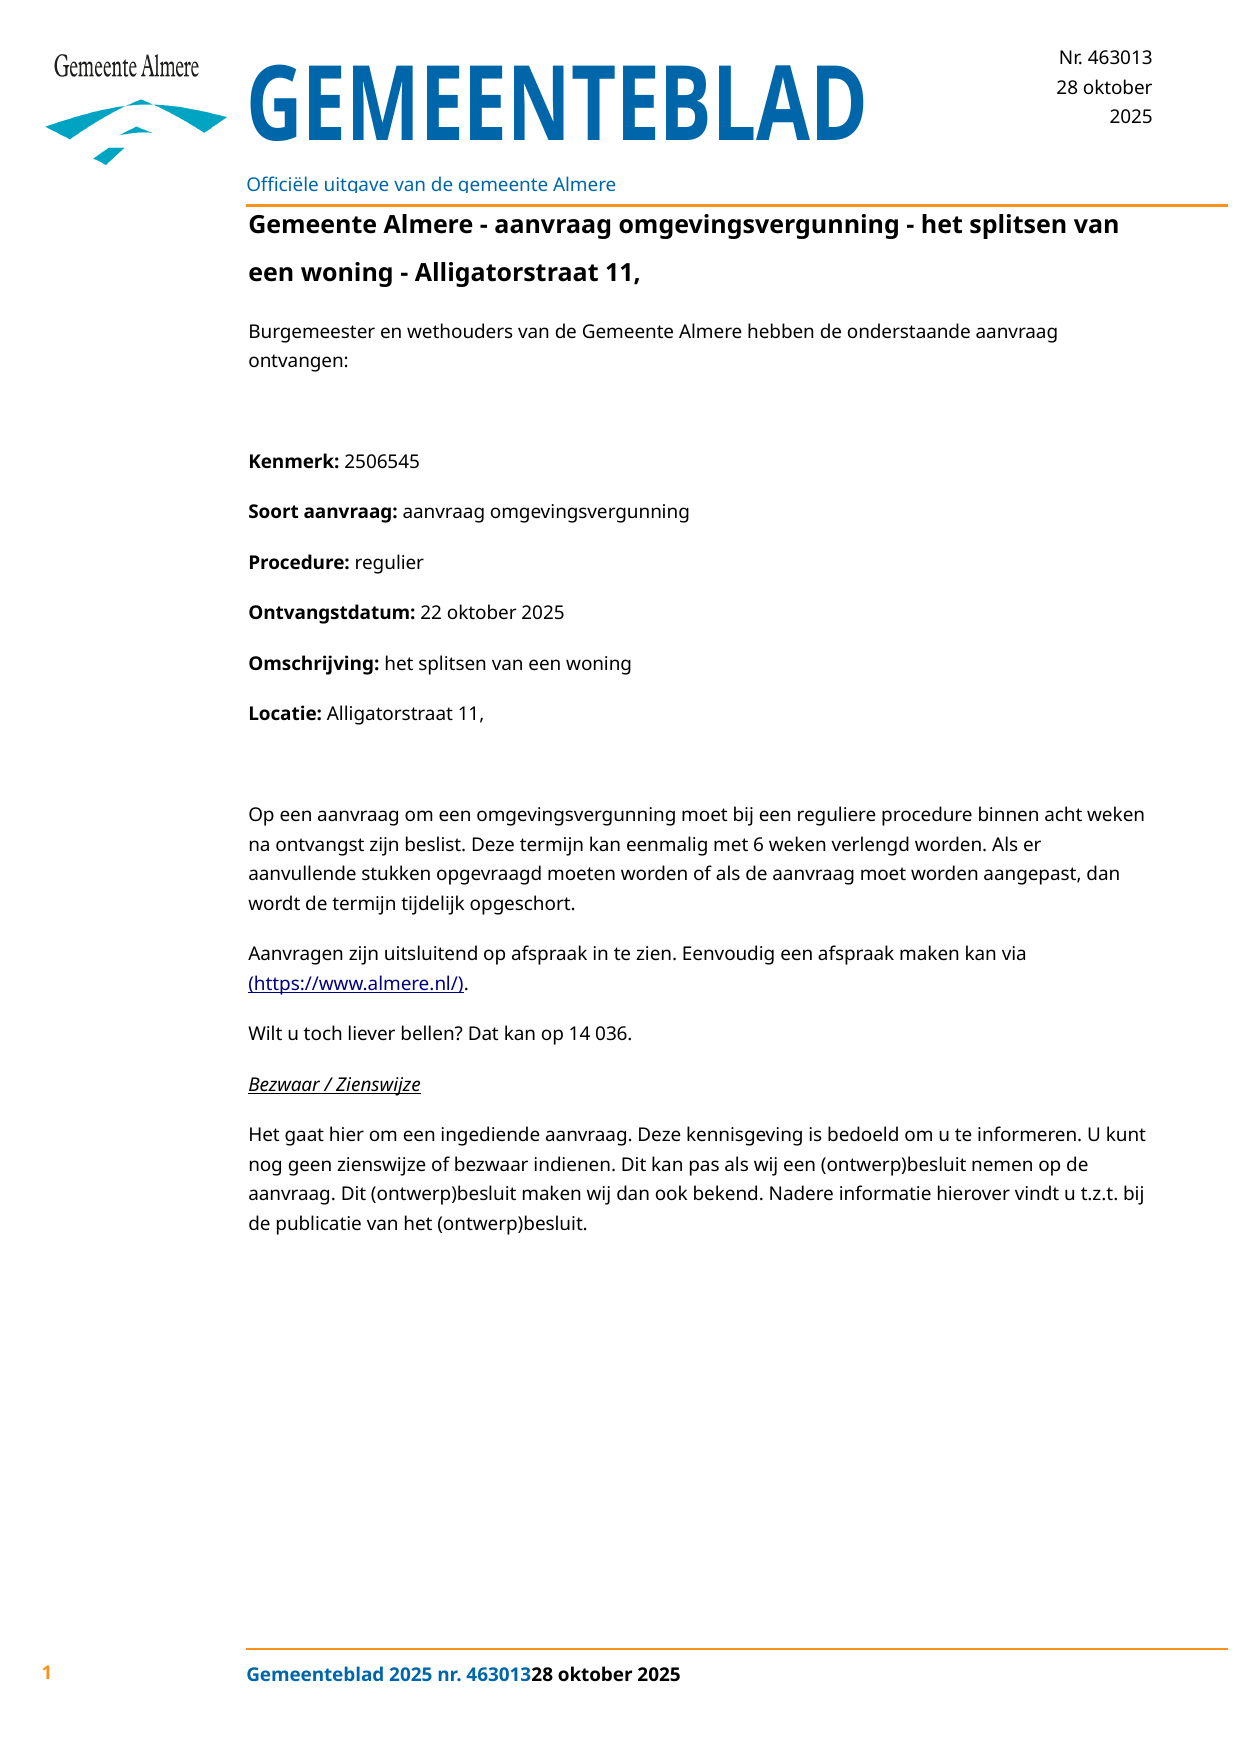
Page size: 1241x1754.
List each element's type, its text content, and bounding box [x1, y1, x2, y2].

text Het gaat hier om een ingediende aanvraag. Deze kennisgeving is bedoeld om u te informeren. U kunt nog geen zienswijze of bezwaar indienen. Dit kan pas als wij een (ontwerp)besluit nemen op de aanvraag. Dit (ontwerp)besluit maken wij dan ook bekend. Nadere informatie hierover vindt u t.z.t. bij de publicatie van het (ontwerp)besluit. [248, 1121, 1152, 1236]
text Gemeente Almere - aanvraag omgevingsvergunning - het splitsen van een woning - Alligatorstraat 11, [248, 207, 1152, 288]
text Bezwaar / Zienswijze [248, 1071, 1152, 1097]
text Soort aanvraag: aanvraag omgevingsvergunning [248, 499, 1152, 524]
text Aanvragen zijn uitsluitend op afspraak in te zien. Eenvoudig een afspraak maken kan via (https://www.almere.nl/). [248, 940, 1152, 996]
text Ontvangstdatum: 22 oktober 2025 [248, 599, 1152, 625]
text Locatie: Alligatorstraat 11, [248, 700, 1152, 726]
text Omschrijving: het splitsen van een woning [248, 650, 1152, 676]
text Op een aanvraag om een omgevingsvergunning moet bij een reguliere procedure binnen acht weken na ontvangst zijn beslist. Deze termijn kan eenmalig met 6 weken verlengd worden. Als er aanvullende stukken opgevraagd moeten worden of als de aanvraag moet worden aangepast, dan wordt de termijn tijdelijk opgeschort. [248, 801, 1152, 916]
text Procedure: regulier [248, 549, 1152, 575]
text Wilt u toch liever bellen? Dat kan op 14 036. [248, 1020, 1152, 1046]
text Kenmerk: 2506545 [248, 448, 1152, 474]
text Burgemeester en wethouders van de Gemeente Almere hebben de onderstaande aanvraag ontvangen: [248, 318, 1152, 373]
picture [41, 47, 231, 172]
